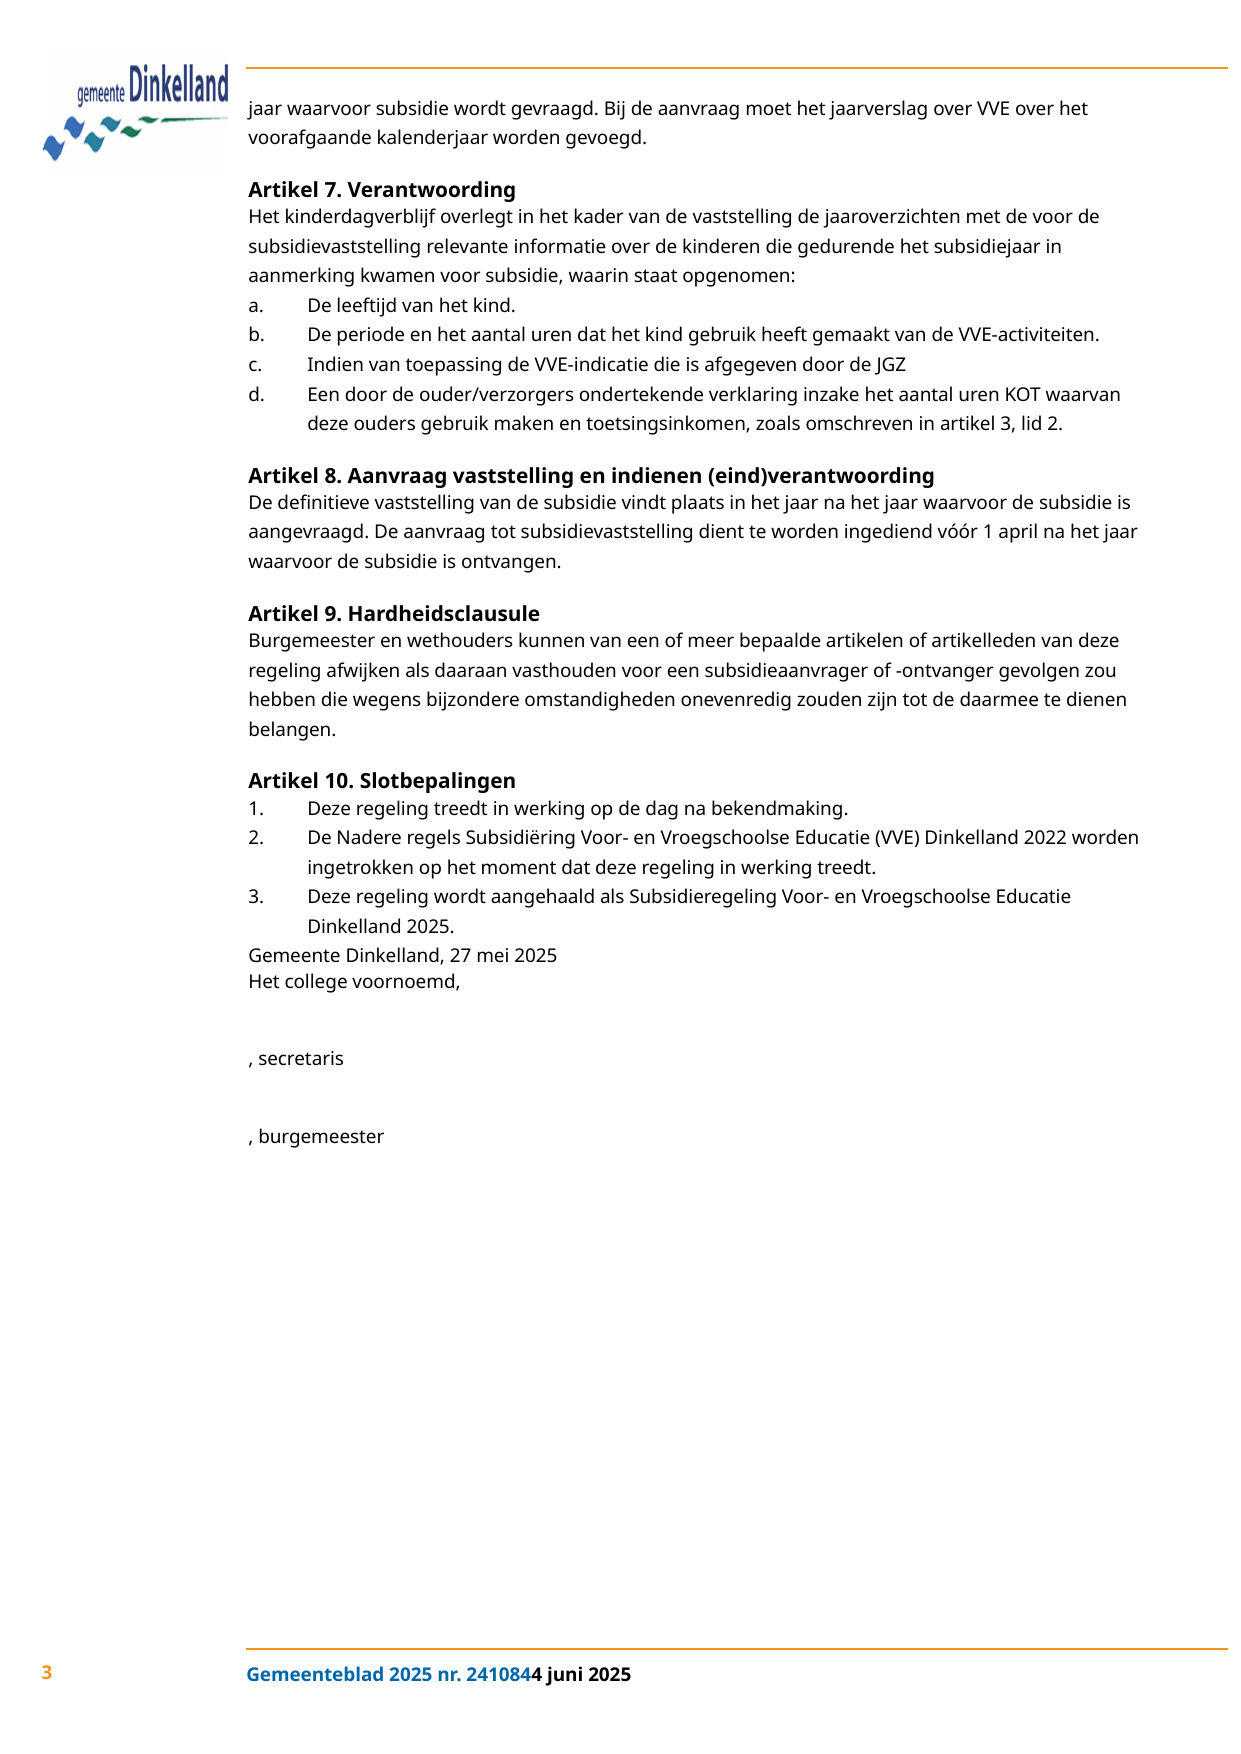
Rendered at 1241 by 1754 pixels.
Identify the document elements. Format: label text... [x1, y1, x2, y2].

text Gemeente Dinkelland, 27 mei 2025 [248, 943, 1152, 968]
list Indien van toepassing de VVE-indicatie die is afgegeven door de JGZ [248, 351, 1152, 377]
text Artikel 10. Slotbepalingen [248, 766, 1152, 795]
list Een door de ouder/verzorgers ondertekende verklaring inzake het aantal uren KOT waarvan deze ouders gebruik maken en toetsingsinkomen, zoals omschreven in artikel 3, lid 2. [248, 381, 1152, 436]
text Burgemeester en wethouders kunnen van een of meer bepaalde artikelen of artikelleden van deze regeling afwijken als daaraan vasthouden voor een subsidieaanvrager of -ontvanger gevolgen zou hebben die wegens bijzondere omstandigheden onevenredig zouden zijn tot de daarmee te dienen belangen. [248, 627, 1152, 742]
text jaar waarvoor subsidie wordt gevraagd. Bij de aanvraag moet het jaarverslag over VVE over het voorafgaande kalenderjaar worden gevoegd. [248, 95, 1152, 150]
text , secretaris [248, 1046, 1152, 1071]
picture [41, 47, 231, 172]
text Artikel 7. Verantwoording [248, 175, 1152, 203]
list Deze regeling treedt in werking op de dag na bekendmaking. [248, 795, 1152, 821]
list Deze regeling wordt aangehaald als Subsidieregeling Voor- en Vroegschoolse Educatie Dinkelland 2025. [248, 883, 1152, 939]
text , burgemeester [248, 1123, 1152, 1148]
list De Nadere regels Subsidiëring Voor- en Vroegschoolse Educatie (VVE) Dinkelland 2022 worden ingetrokken op het moment dat deze regeling in werking treedt. [248, 824, 1152, 880]
text Het college voornoemd, [248, 968, 1152, 994]
text Artikel 8. Aanvraag vaststelling en indienen (eind)verantwoording [248, 461, 1152, 489]
list De periode en het aantal uren dat het kind gebruik heeft gemaakt van de VVE-activiteiten. [248, 322, 1152, 347]
list De leeftijd van het kind. [248, 292, 1152, 318]
text Artikel 9. Hardheidsclausule [248, 599, 1152, 627]
text De definitieve vaststelling van de subsidie vindt plaats in het jaar na het jaar waarvoor de subsidie is aangevraagd. De aanvraag tot subsidievaststelling dient te worden ingediend vóór 1 april na het jaar waarvoor de subsidie is ontvangen. [248, 489, 1152, 574]
text Het kinderdagverblijf overlegt in het kader van de vaststelling de jaaroverzichten met de voor de subsidievaststelling relevante informatie over de kinderen die gedurende het subsidiejaar in aanmerking kwamen voor subsidie, waarin staat opgenomen: [248, 203, 1152, 288]
